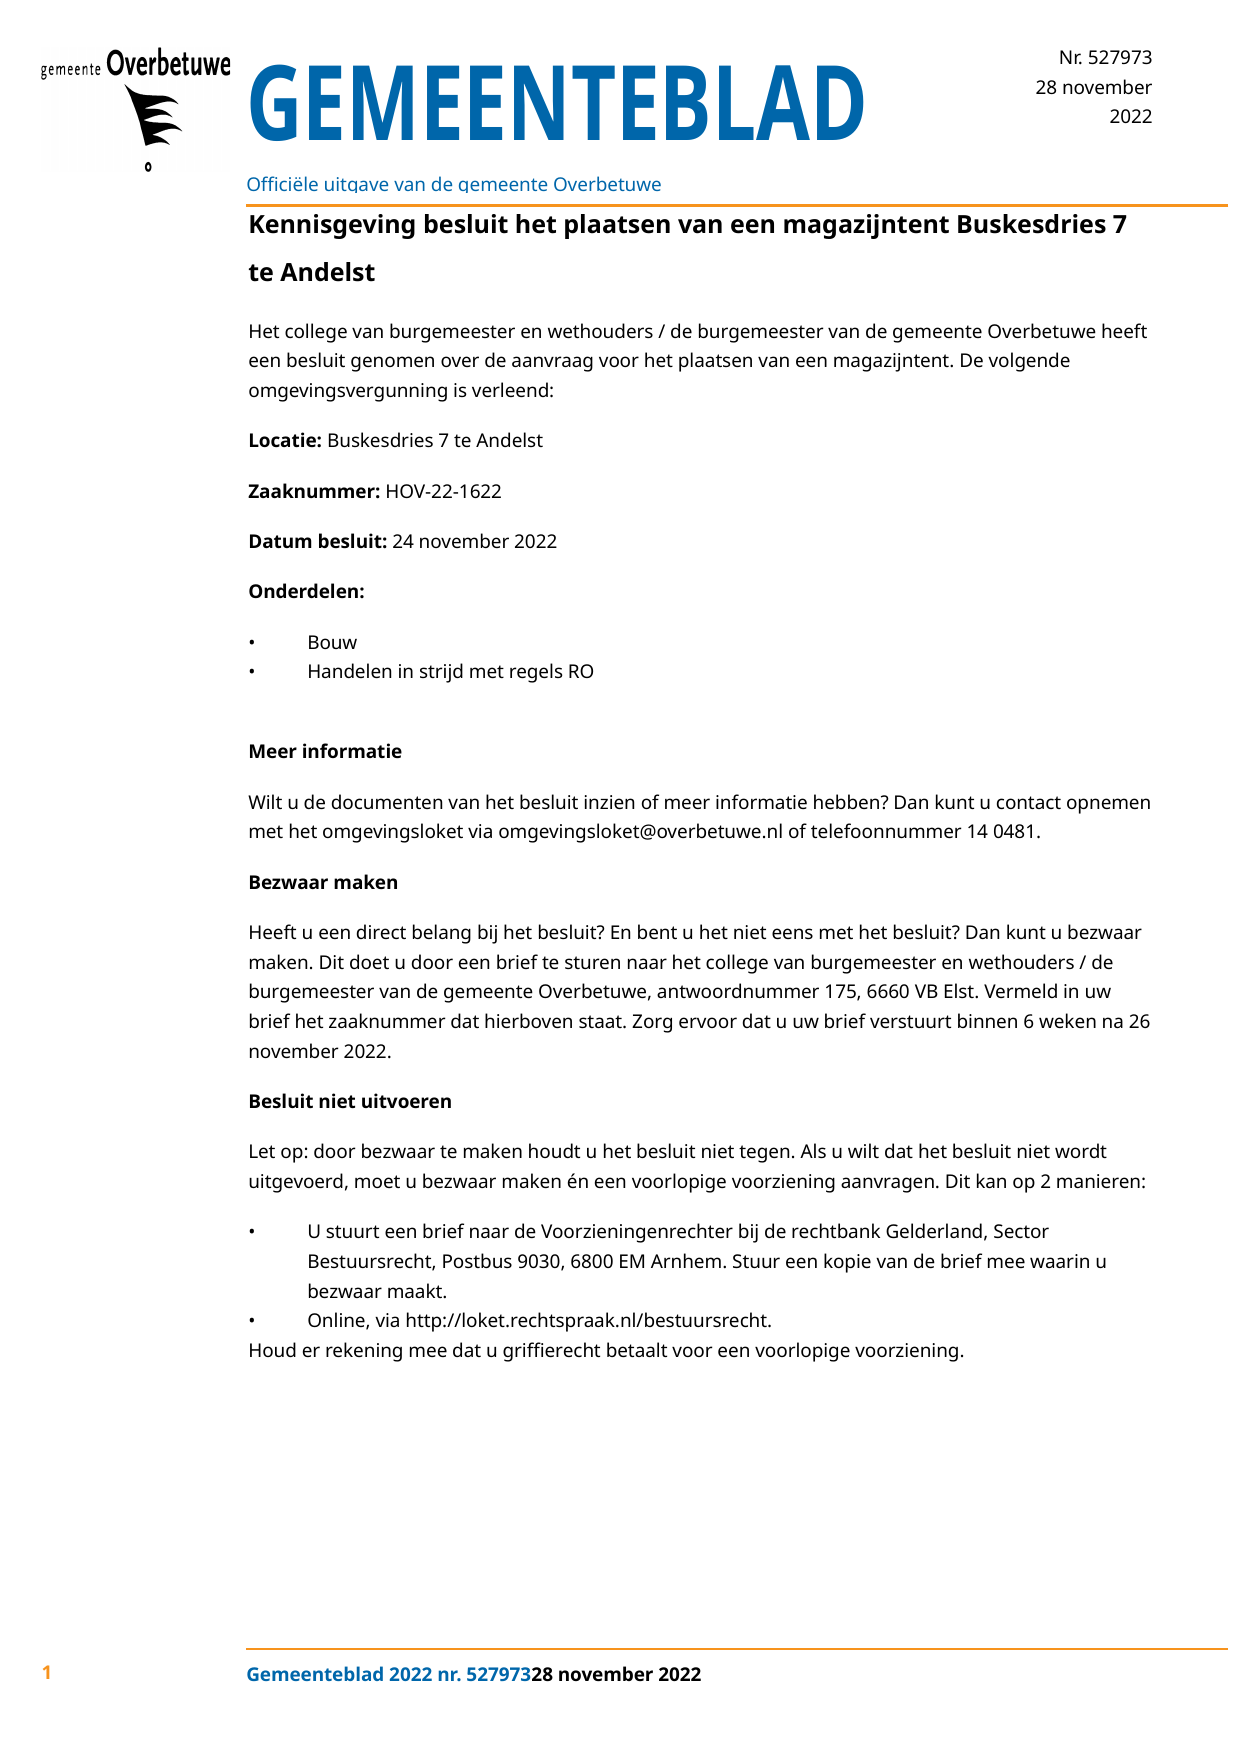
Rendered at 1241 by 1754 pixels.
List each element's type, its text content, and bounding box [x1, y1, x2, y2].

list Handelen in strijd met regels RO [248, 659, 1152, 684]
text Let op: door bezwaar te maken houdt u het besluit niet tegen. Als u wilt dat het besluit niet wordt uitgevoerd, moet u bezwaar maken én een voorlopige voorziening aanvragen. Dit kan op 2 manieren: [248, 1139, 1152, 1194]
text Besluit niet uitvoeren [248, 1088, 1152, 1114]
picture [41, 47, 231, 172]
text Datum besluit: 24 november 2022 [248, 528, 1152, 554]
text Wilt u de documenten van het besluit inzien of meer informatie hebben? Dan kunt u contact opnemen met het omgevingsloket via omgevingsloket@overbetuwe.nl of telefoonnummer 14 0481. [248, 789, 1152, 844]
text Onderdelen: [248, 579, 1152, 604]
text Zaaknummer: HOV-22-1622 [248, 478, 1152, 504]
text Het college van burgemeester en wethouders / de burgemeester van de gemeente Overbetuwe heeft een besluit genomen over de aanvraag voor het plaatsen van een magazijntent. De volgende omgevingsvergunning is verleend: [248, 318, 1152, 403]
list U stuurt een brief naar de Voorzieningenrechter bij de rechtbank Gelderland, Sector Bestuursrecht, Postbus 9030, 6800 EM Arnhem. Stuur een kopie van de brief mee waarin u bezwaar maakt. [248, 1219, 1152, 1304]
text Heeft u een direct belang bij het besluit? En bent u het niet eens met het besluit? Dan kunt u bezwaar maken. Dit doet u door een brief te sturen naar het college van burgemeester en wethouders / de burgemeester van de gemeente Overbetuwe, antwoordnummer 175, 6660 VB Elst. Vermeld in uw brief het zaaknummer dat hierboven staat. Zorg ervoor dat u uw brief verstuurt binnen 6 weken na 26 november 2022. [248, 919, 1152, 1064]
text Bezwaar maken [248, 869, 1152, 895]
list Bouw [248, 629, 1152, 655]
text Locatie: Buskesdries 7 te Andelst [248, 427, 1152, 453]
list Online, via http://loket.rechtspraak.nl/bestuursrecht. [248, 1307, 1152, 1333]
text Meer informatie [248, 739, 1152, 764]
text Houd er rekening mee dat u griffierecht betaalt voor een voorlopige voorziening. [248, 1337, 1152, 1363]
text Kennisgeving besluit het plaatsen van een magazijntent Buskesdries 7 te Andelst [248, 207, 1152, 288]
